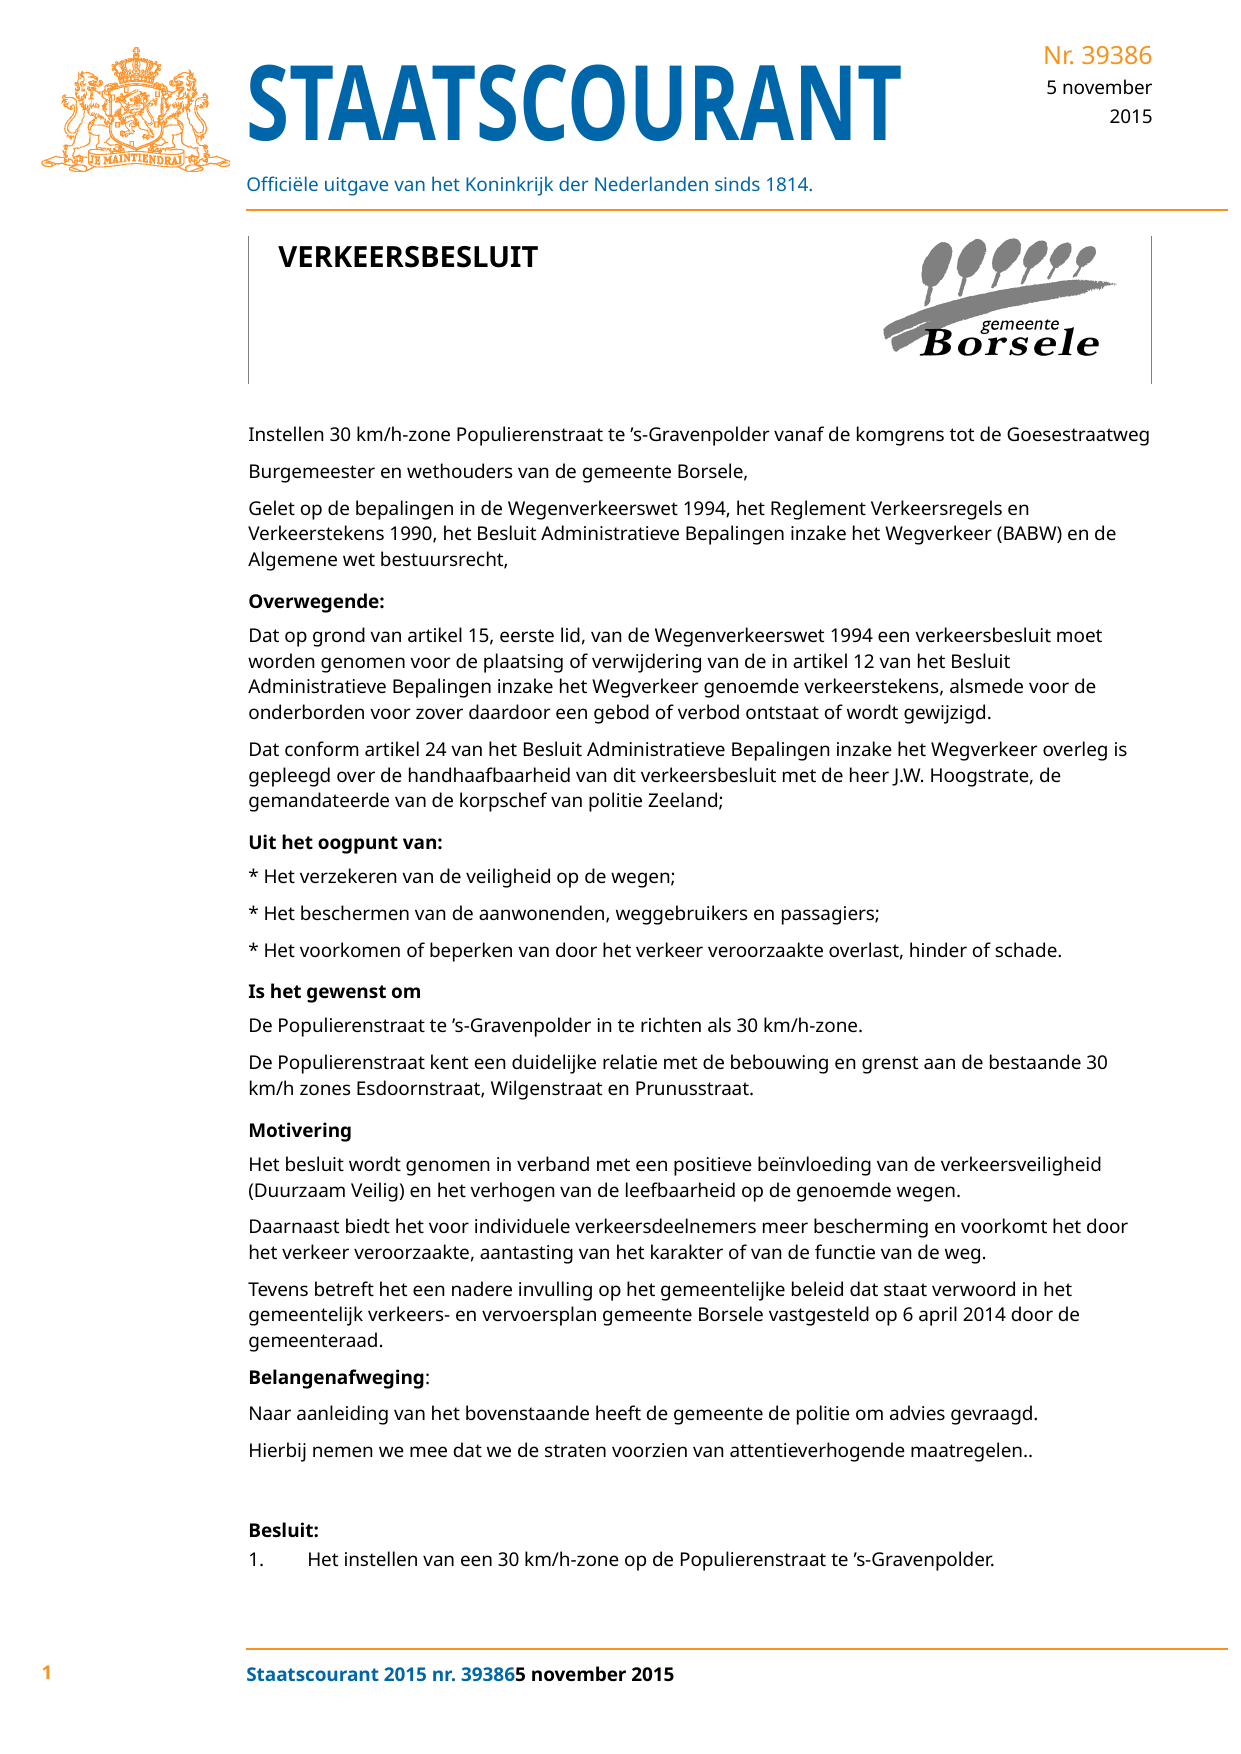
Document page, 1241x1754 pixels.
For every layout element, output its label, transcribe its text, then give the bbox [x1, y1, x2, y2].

text Dat op grond van artikel 15, eerste lid, van de Wegenverkeerswet 1994 een verkeersbesluit moet worden genomen voor de plaatsing of verwijdering van de in artikel 12 van het Besluit Administratieve Bepalingen inzake het Wegverkeer genoemde verkeerstekens, alsmede voor de onderborden voor zover daardoor een gebod of verbod ontstaat of wordt gewijzigd. [248, 622, 1152, 725]
text * Het verzekeren van de veiligheid op de wegen; [248, 863, 1152, 889]
text Het besluit wordt genomen in verband met een positieve beïnvloeding van de verkeersveiligheid (Duurzaam Veilig) en het verhogen van de leefbaarheid op de genoemde wegen. [248, 1151, 1152, 1202]
text Overwegende: [248, 588, 1152, 614]
text De Populierenstraat kent een duidelijke relatie met de bebouwing en grenst aan de bestaande 30 km/h zones Esdoornstraat, Wilgenstraat en Prunusstraat. [248, 1049, 1152, 1101]
text De Populierenstraat te ’s-Gravenpolder in te richten als 30 km/h-zone. [248, 1013, 1152, 1038]
text * Het voorkomen of beperken van door het verkeer veroorzaakte overlast, hinder of schade. [248, 937, 1152, 962]
text Uit het oogpunt van: [248, 829, 1152, 855]
text Instellen 30 km/h-zone Populierenstraat te ’s-Gravenpolder vanaf de komgrens tot de Goesestraatweg [248, 421, 1152, 447]
text Burgemeester en wethouders van de gemeente Borsele, [248, 458, 1152, 484]
text Hierbij nemen we mee dat we de straten voorzien van attentieverhogende maatregelen.. [248, 1437, 1152, 1463]
text Naar aanleiding van het bovenstaande heeft de gemeente de politie om advies gevraagd. [248, 1401, 1152, 1426]
text Gelet op de bepalingen in de Wegenverkeerswet 1994, het Reglement Verkeersregels en Verkeerstekens 1990, het Besluit Administratieve Bepalingen inzake het Wegverkeer (BABW) en de Algemene wet bestuursrecht, [248, 495, 1152, 572]
text Motivering [248, 1117, 1152, 1143]
text Belangenafweging: [248, 1364, 1152, 1390]
text Dat conform artikel 24 van het Besluit Administratieve Bepalingen inzake het Wegverkeer overleg is gepleegd over de handhaafbaarheid van dit verkeersbesluit met de heer J.W. Hoogstrate, de gemandateerde van de korpschef van politie Zeeland; [248, 736, 1152, 813]
list Het instellen van een 30 km/h-zone op de Populierenstraat te ’s-Gravenpolder. [248, 1547, 1152, 1572]
picture [882, 236, 1119, 358]
text Daarnaast biedt het voor individuele verkeersdeelnemers meer bescherming en voorkomt het door het verkeer veroorzaakte, aantasting van het karakter of van de functie van de weg. [248, 1213, 1152, 1265]
table_header VERKEERSBESLUIT [249, 236, 850, 384]
text * Het beschermen van de aanwonenden, weggebruikers en passagiers; [248, 900, 1152, 926]
picture [41, 47, 231, 172]
table_header [850, 236, 1151, 384]
text Besluit: [248, 1517, 1152, 1543]
text Is het gewenst om [248, 979, 1152, 1004]
text Tevens betreft het een nadere invulling op het gemeentelijke beleid dat staat verwoord in het gemeentelijk verkeers- en vervoersplan gemeente Borsele vastgesteld op 6 april 2014 door de gemeenteraad. [248, 1276, 1152, 1353]
